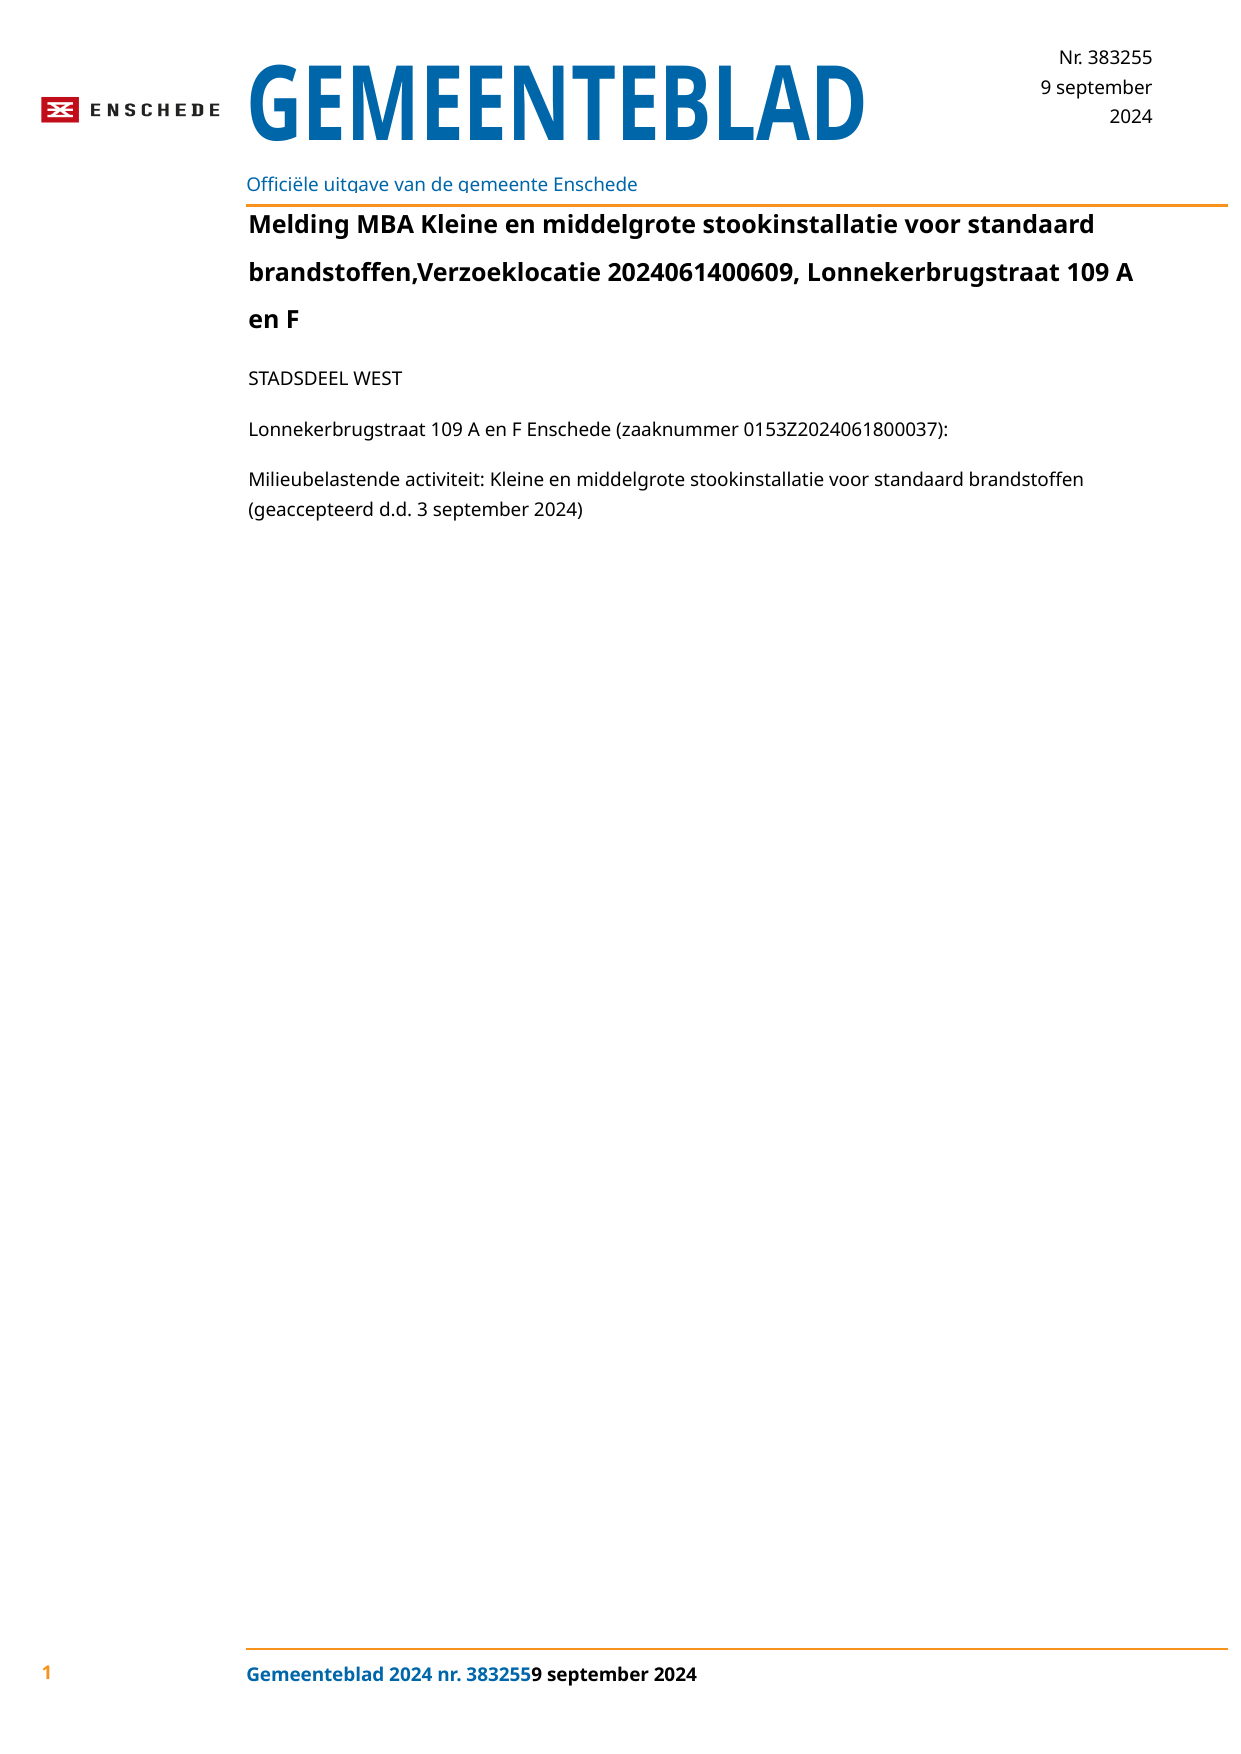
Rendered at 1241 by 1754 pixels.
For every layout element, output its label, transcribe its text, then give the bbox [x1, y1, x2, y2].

text Melding MBA Kleine en middelgrote stookinstallatie voor standaard brandstoffen,Verzoeklocatie 2024061400609, Lonnekerbrugstraat 109 A en F [248, 207, 1152, 336]
text STADSDEEL WEST [248, 366, 1152, 391]
text Milieubelastende activiteit: Kleine en middelgrote stookinstallatie voor standaard brandstoffen (geaccepteerd d.d. 3 september 2024) [248, 466, 1152, 522]
picture [41, 47, 231, 172]
text Lonnekerbrugstraat 109 A en F Enschede (zaaknummer 0153Z2024061800037): [248, 416, 1152, 442]
